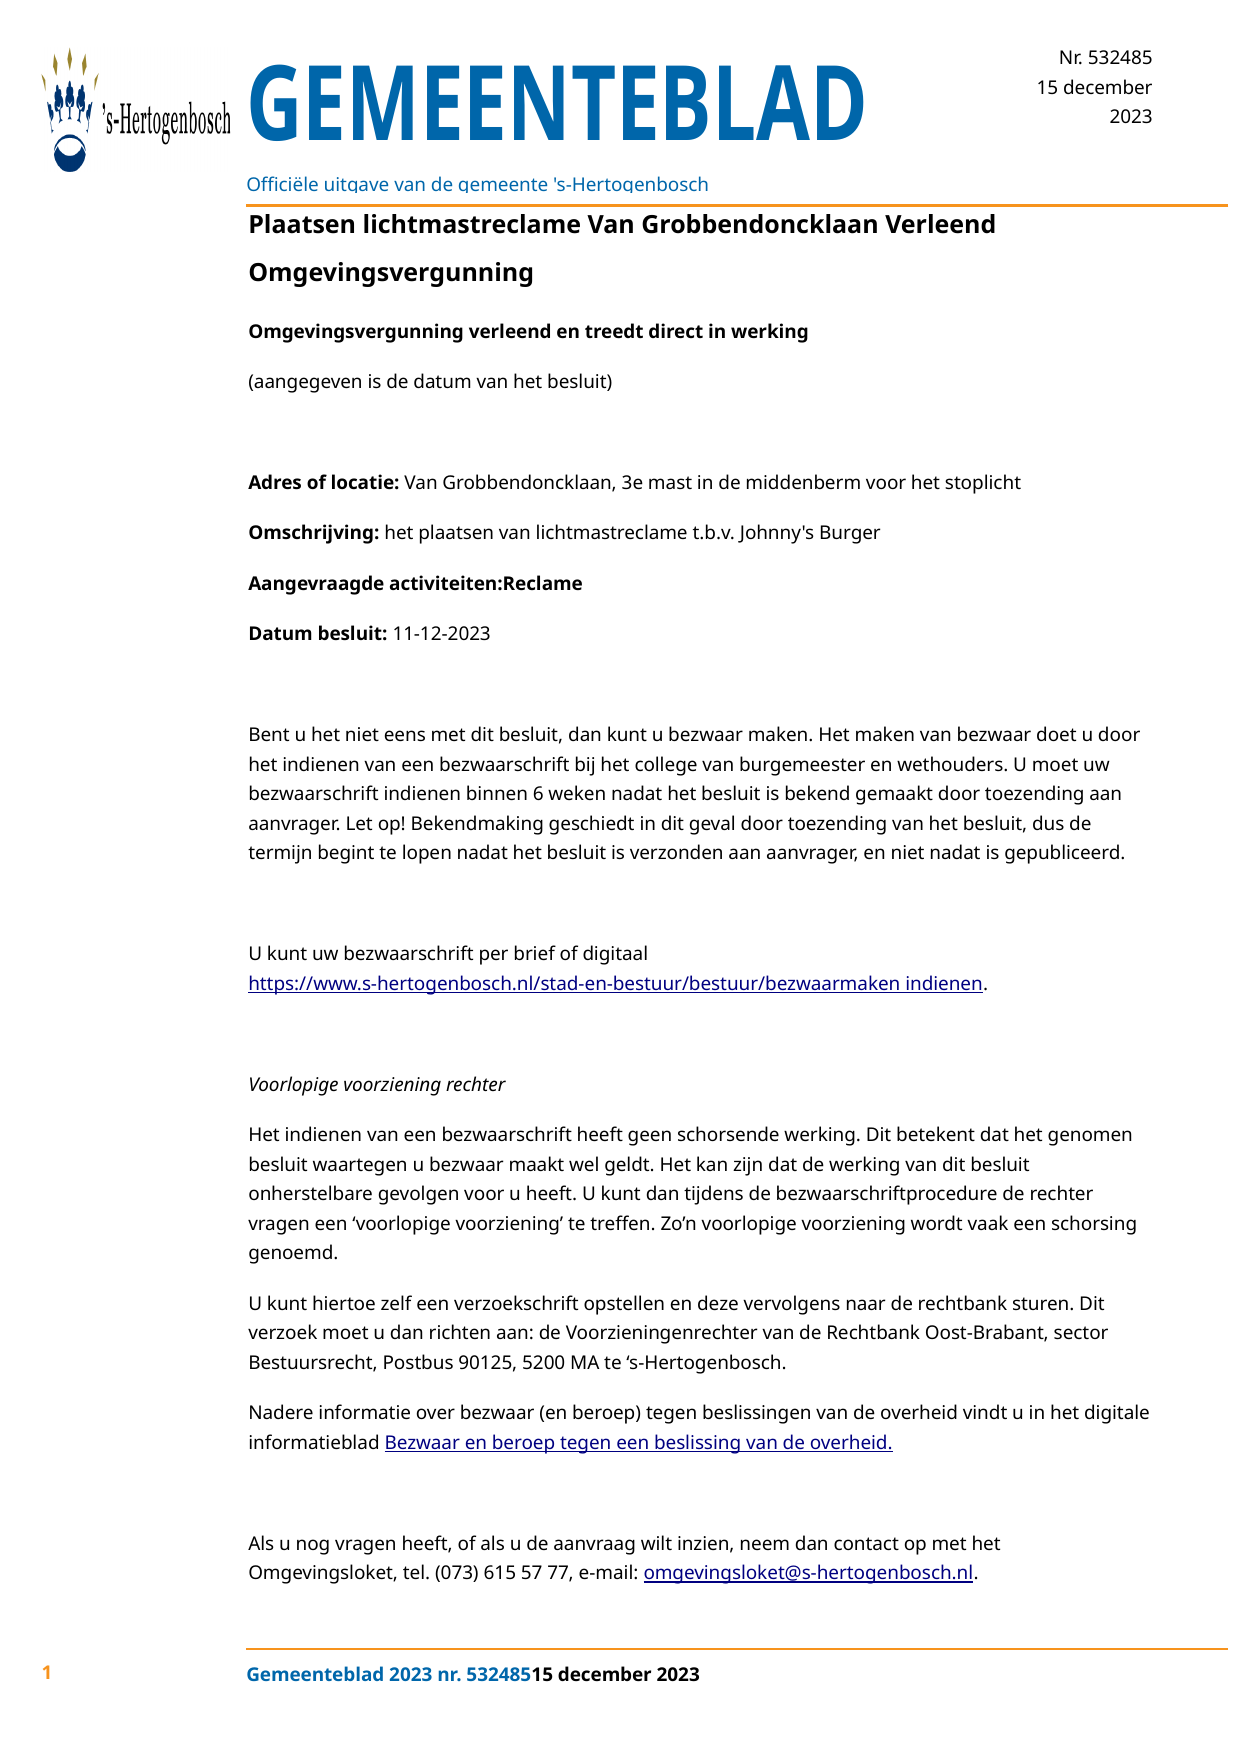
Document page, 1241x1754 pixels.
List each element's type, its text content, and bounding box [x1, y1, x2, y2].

text U kunt uw bezwaarschrift per brief of digitaal https://www.s-hertogenbosch.nl/stad-en-bestuur/bestuur/bezwaarmaken indienen. [248, 940, 1152, 996]
text U kunt hiertoe zelf een verzoekschrift opstellen en deze vervolgens naar de rechtbank sturen. Dit verzoek moet u dan richten aan: de Voorzieningenrechter van de Rechtbank Oost-Brabant, sector Bestuursrecht, Postbus 90125, 5200 MA te ‘s-Hertogenbosch. [248, 1290, 1152, 1375]
text Nadere informatie over bezwaar (en beroep) tegen beslissingen van de overheid vindt u in het digitale informatieblad Bezwaar en beroep tegen een beslissing van de overheid. [248, 1399, 1152, 1455]
text Adres of locatie: Van Grobbendoncklaan, 3e mast in de middenberm voor het stoplicht [248, 469, 1152, 495]
text Als u nog vragen heeft, of als u de aanvraag wilt inzien, neem dan contact op met het Omgevingsloket, tel. (073) 615 57 77, e-mail: omgevingsloket@s-hertogenbosch.nl. [248, 1530, 1152, 1585]
text Plaatsen lichtmastreclame Van Grobbendoncklaan Verleend Omgevingsvergunning [248, 207, 1152, 288]
text Omgevingsvergunning verleend en treedt direct in werking [248, 318, 1152, 344]
text Datum besluit: 11-12-2023 [248, 620, 1152, 646]
text Voorlopige voorziening rechter [248, 1071, 1152, 1097]
text Bent u het niet eens met dit besluit, dan kunt u bezwaar maken. Het maken van bezwaar doet u door het indienen van een bezwaarschrift bij het college van burgemeester en wethouders. U moet uw bezwaarschrift indienen binnen 6 weken nadat het besluit is bekend gemaakt door toezending aan aanvrager. Let op! Bekendmaking geschiedt in dit geval door toezending van het besluit, dus de termijn begint te lopen nadat het besluit is verzonden aan aanvrager, en niet nadat is gepubliceerd. [248, 721, 1152, 865]
picture [41, 47, 231, 172]
text (aangegeven is de datum van het besluit) [248, 368, 1152, 394]
text Aangevraagde activiteiten:Reclame [248, 570, 1152, 596]
text Omschrijving: het plaatsen van lichtmastreclame t.b.v. Johnny's Burger [248, 519, 1152, 545]
text Het indienen van een bezwaarschrift heeft geen schorsende werking. Dit betekent dat het genomen besluit waartegen u bezwaar maakt wel geldt. Het kan zijn dat de werking van dit besluit onherstelbare gevolgen voor u heeft. U kunt dan tijdens de bezwaarschriftprocedure de rechter vragen een ‘voorlopige voorziening’ te treffen. Zo’n voorlopige voorziening wordt vaak een schorsing genoemd. [248, 1121, 1152, 1265]
